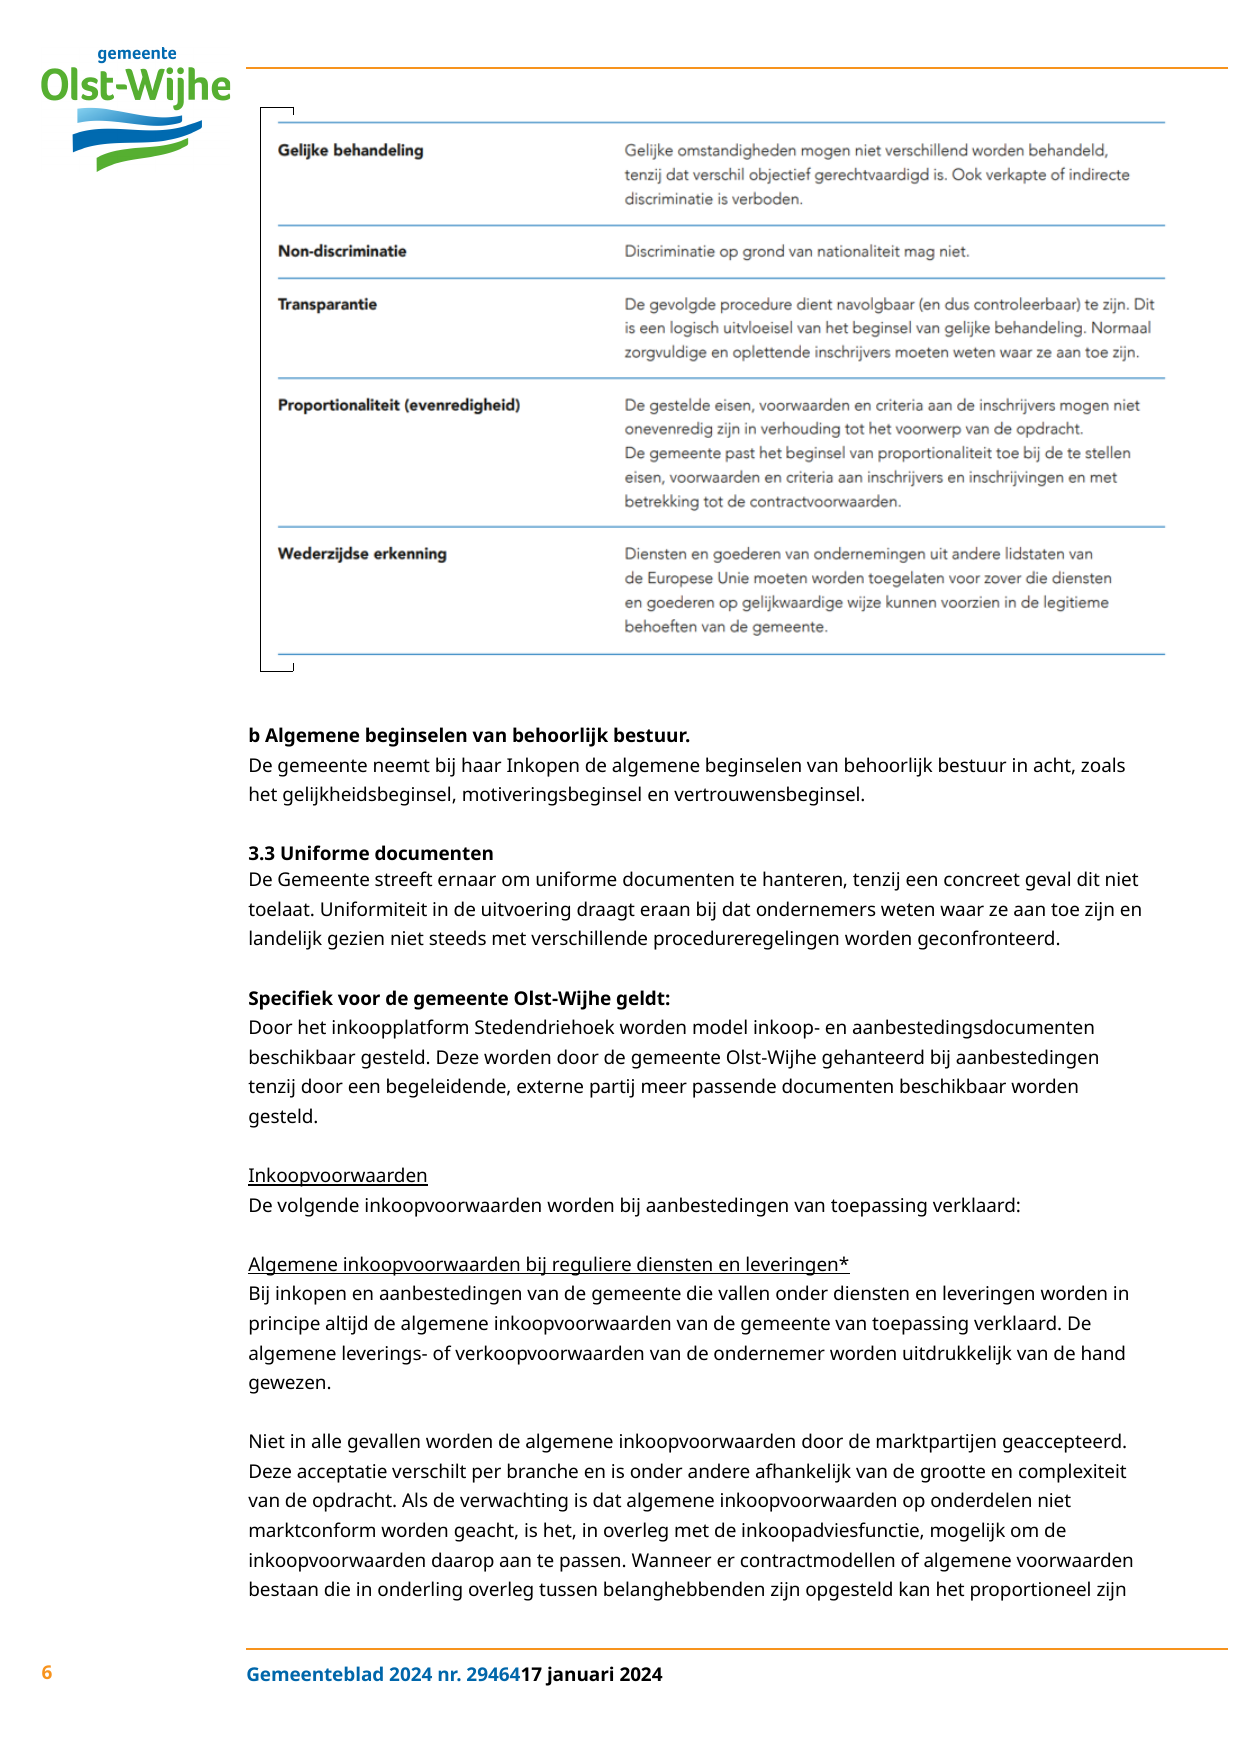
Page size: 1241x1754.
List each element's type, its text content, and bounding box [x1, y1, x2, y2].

text De gemeente neemt bij haar Inkopen de algemene beginselen van behoorlijk bestuur in acht, zoals het gelijkheidsbeginsel, motiveringsbeginsel en vertrouwensbeginsel. [248, 752, 1152, 807]
text De Gemeente streeft ernaar om uniforme documenten te hanteren, tenzij een concreet geval dit niet toelaat. Uniformiteit in de uitvoering draagt eraan bij dat ondernemers weten waar ze aan toe zijn en landelijk gezien niet steeds met verschillende procedureregelingen worden geconfronteerd. [248, 866, 1152, 951]
text b Algemene beginselen van behoorlijk bestuur. [248, 722, 1152, 748]
table_header Specifiek voor de gemeente Olst-Wijhe geldt: Door het inkoopplatform Stedendriehoek worden model inkoop- en aanbestedingsdocumenten beschikbaar gesteld. Deze worden door de gemeente Olst-Wijhe gehanteerd bij aanbestedingen tenzij door een begeleidende, externe partij meer passende documenten beschikbaar worden gesteld. Inkoopvoorwaarden De volgende inkoopvoorwaarden worden bij aanbestedingen van toepassing verklaard: Algemene inkoopvoorwaarden bij reguliere diensten en leveringen* Bij inkopen en aanbestedingen van de gemeente die vallen onder diensten en leveringen worden in principe altijd de algemene inkoopvoorwaarden van de gemeente van toepassing verklaard. De algemene leverings- of verkoopvoorwaarden van de ondernemer worden uitdrukkelijk van de hand gewezen. Niet in alle gevallen worden de algemene inkoopvoorwaarden door de marktpartijen geaccepteerd. Deze acceptatie verschilt per branche en is onder andere afhankelijk van de grootte en complexiteit van de opdracht. Als de verwachting is dat algemene inkoopvoorwaarden op onderdelen niet marktconform worden geacht, is het, in overleg met de inkoopadviesfunctie, mogelijk om de inkoopvoorwaarden daarop aan te passen. Wanneer er contractmodellen of algemene voorwaarden bestaan die in onderling overleg tussen belanghebbenden zijn opgesteld kan het proportioneel zijn [248, 985, 1152, 1602]
picture [268, 115, 1173, 663]
text 3.3 Uniforme documenten [248, 841, 1152, 866]
picture [41, 47, 231, 172]
